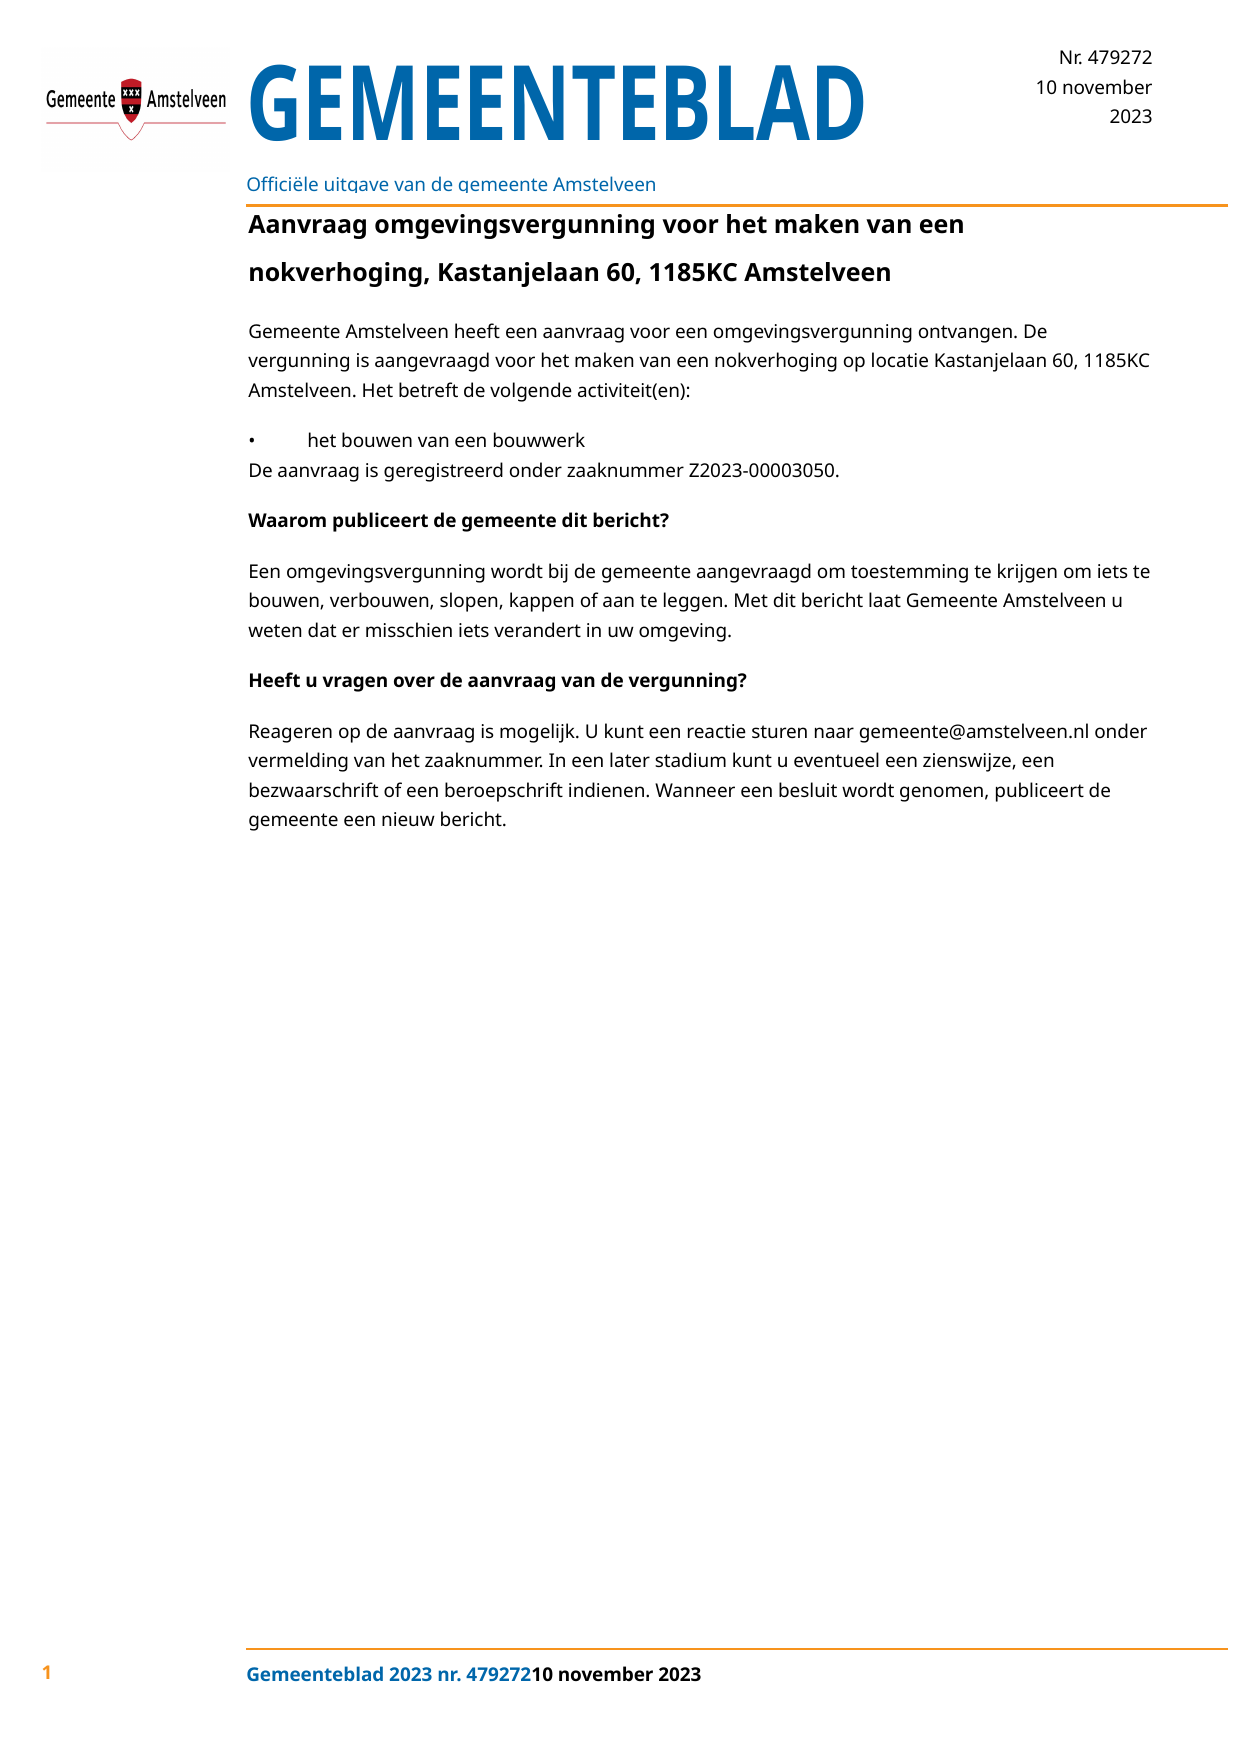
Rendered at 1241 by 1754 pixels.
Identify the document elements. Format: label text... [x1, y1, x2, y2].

text Een omgevingsvergunning wordt bij de gemeente aangevraagd om toestemming te krijgen om iets te bouwen, verbouwen, slopen, kappen of aan te leggen. Met dit bericht laat Gemeente Amstelveen u weten dat er misschien iets verandert in uw omgeving. [248, 558, 1152, 643]
text Reageren op de aanvraag is mogelijk. U kunt een reactie sturen naar gemeente@amstelveen.nl onder vermelding van het zaaknummer. In een later stadium kunt u eventueel een zienswijze, een bezwaarschrift of een beroepschrift indienen. Wanneer een besluit wordt genomen, publiceert de gemeente een nieuw bericht. [248, 718, 1152, 832]
picture [41, 47, 231, 172]
text Waarom publiceert de gemeente dit bericht? [248, 507, 1152, 533]
text Gemeente Amstelveen heeft een aanvraag voor een omgevingsvergunning ontvangen. De vergunning is aangevraagd voor het maken van een nokverhoging op locatie Kastanjelaan 60, 1185KC Amstelveen. Het betreft de volgende activiteit(en): [248, 318, 1152, 403]
list het bouwen van een bouwwerk [248, 427, 1152, 453]
text De aanvraag is geregistreerd onder zaaknummer Z2023-00003050. [248, 457, 1152, 483]
text Heeft u vragen over de aanvraag van de vergunning? [248, 667, 1152, 693]
text Aanvraag omgevingsvergunning voor het maken van een nokverhoging, Kastanjelaan 60, 1185KC Amstelveen [248, 207, 1152, 288]
